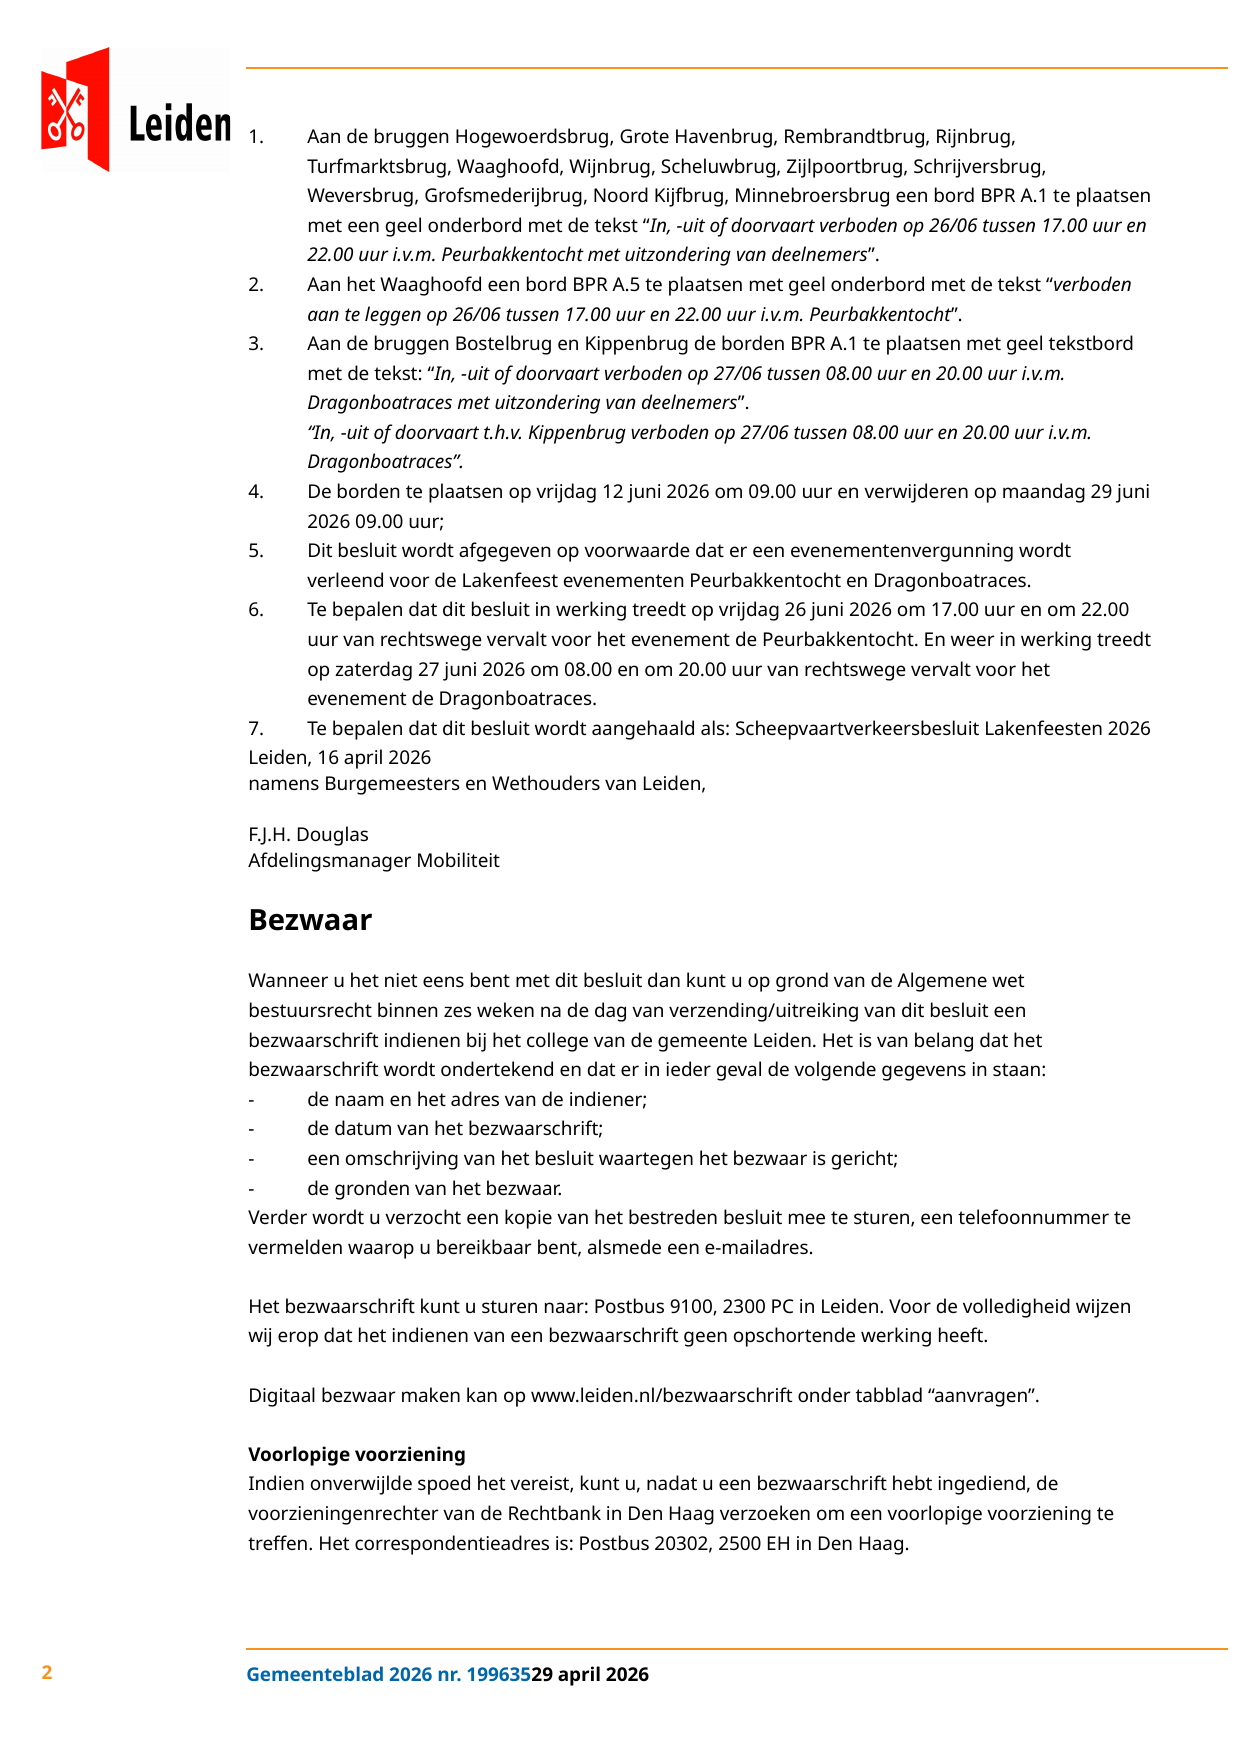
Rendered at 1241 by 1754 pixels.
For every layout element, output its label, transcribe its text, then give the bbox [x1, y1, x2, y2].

text F.J.H. Douglas [248, 822, 1152, 847]
list Aan de bruggen Bostelbrug en Kippenbrug de borden BPR A.1 te plaatsen met geel tekstbord met de tekst: “In, -uit of doorvaart verboden op 27/06 tussen 08.00 uur en 20.00 uur i.v.m. Dragonboatraces met uitzondering van deelnemers”. [248, 330, 1152, 415]
list de naam en het adres van de indiener; [248, 1086, 1152, 1112]
list Te bepalen dat dit besluit in werking treedt op vrijdag 26 juni 2026 om 17.00 uur en om 22.00 uur van rechtswege vervalt voor het evenement de Peurbakkentocht. En weer in werking treedt op zaterdag 27 juni 2026 om 08.00 en om 20.00 uur van rechtswege vervalt voor het evenement de Dragonboatraces. [248, 597, 1152, 711]
list de gronden van het bezwaar. [248, 1175, 1152, 1201]
text Wanneer u het niet eens bent met dit besluit dan kunt u op grond van de Algemene wet bestuursrecht binnen zes weken na de dag van verzending/uitreiking van dit besluit een bezwaarschrift indienen bij het college van de gemeente Leiden. Het is van belang dat het bezwaarschrift wordt ondertekend en dat er in ieder geval de volgende gegevens in staan: [248, 968, 1152, 1082]
text Het bezwaarschrift kunt u sturen naar: Postbus 9100, 2300 PC in Leiden. Voor de volledigheid wijzen wij erop dat het indienen van een bezwaarschrift geen opschortende werking heeft. [248, 1293, 1152, 1348]
list Aan het Waaghoofd een bord BPR A.5 te plaatsen met geel onderbord met de tekst “verboden aan te leggen op 26/06 tussen 17.00 uur en 22.00 uur i.v.m. Peurbakkentocht”. [248, 271, 1152, 326]
text Leiden, 16 april 2026 [248, 744, 1152, 770]
list “In, -uit of doorvaart t.h.v. Kippenbrug verboden op 27/06 tussen 08.00 uur en 20.00 uur i.v.m. Dragonboatraces”. [248, 419, 1152, 474]
list de datum van het bezwaarschrift; [248, 1116, 1152, 1141]
list een omschrijving van het besluit waartegen het bezwaar is gericht; [248, 1145, 1152, 1171]
text Digitaal bezwaar maken kan op www.leiden.nl/bezwaarschrift onder tabblad “aanvragen”. [248, 1382, 1152, 1408]
text Indien onverwijlde spoed het vereist, kunt u, nadat u een bezwaarschrift hebt ingediend, de voorzieningenrechter van de Rechtbank in Den Haag verzoeken om een voorlopige voorziening te treffen. Het correspondentieadres is: Postbus 20302, 2500 EH in Den Haag. [248, 1471, 1152, 1556]
list Aan de bruggen Hogewoerdsbrug, Grote Havenbrug, Rembrandtbrug, Rijnbrug, Turfmarktsbrug, Waaghoofd, Wijnbrug, Scheluwbrug, Zijlpoortbrug, Schrijversbrug, Weversbrug, Grofsmederijbrug, Noord Kijfbrug, Minnebroersbrug een bord BPR A.1 te plaatsen met een geel onderbord met de tekst “In, -uit of doorvaart verboden op 26/06 tussen 17.00 uur en 22.00 uur i.v.m. Peurbakkentocht met uitzondering van deelnemers”. [248, 123, 1152, 267]
text Afdelingsmanager Mobiliteit [248, 847, 1152, 873]
text namens Burgemeesters en Wethouders van Leiden, [248, 770, 1152, 796]
text Verder wordt u verzocht een kopie van het bestreden besluit mee te sturen, een telefoonnummer te vermelden waarop u bereikbaar bent, alsmede een e-mailadres. [248, 1204, 1152, 1260]
picture [41, 47, 231, 172]
text Bezwaar [248, 899, 1152, 938]
list Dit besluit wordt afgegeven op voorwaarde dat er een evenementenvergunning wordt verleend voor de Lakenfeest evenementen Peurbakkentocht en Dragonboatraces. [248, 537, 1152, 593]
list Te bepalen dat dit besluit wordt aangehaald als: Scheepvaartverkeersbesluit Lakenfeesten 2026 [248, 715, 1152, 741]
text Voorlopige voorziening [248, 1441, 1152, 1467]
list De borden te plaatsen op vrijdag 12 juni 2026 om 09.00 uur en verwijderen op maandag 29 juni 2026 09.00 uur; [248, 478, 1152, 533]
